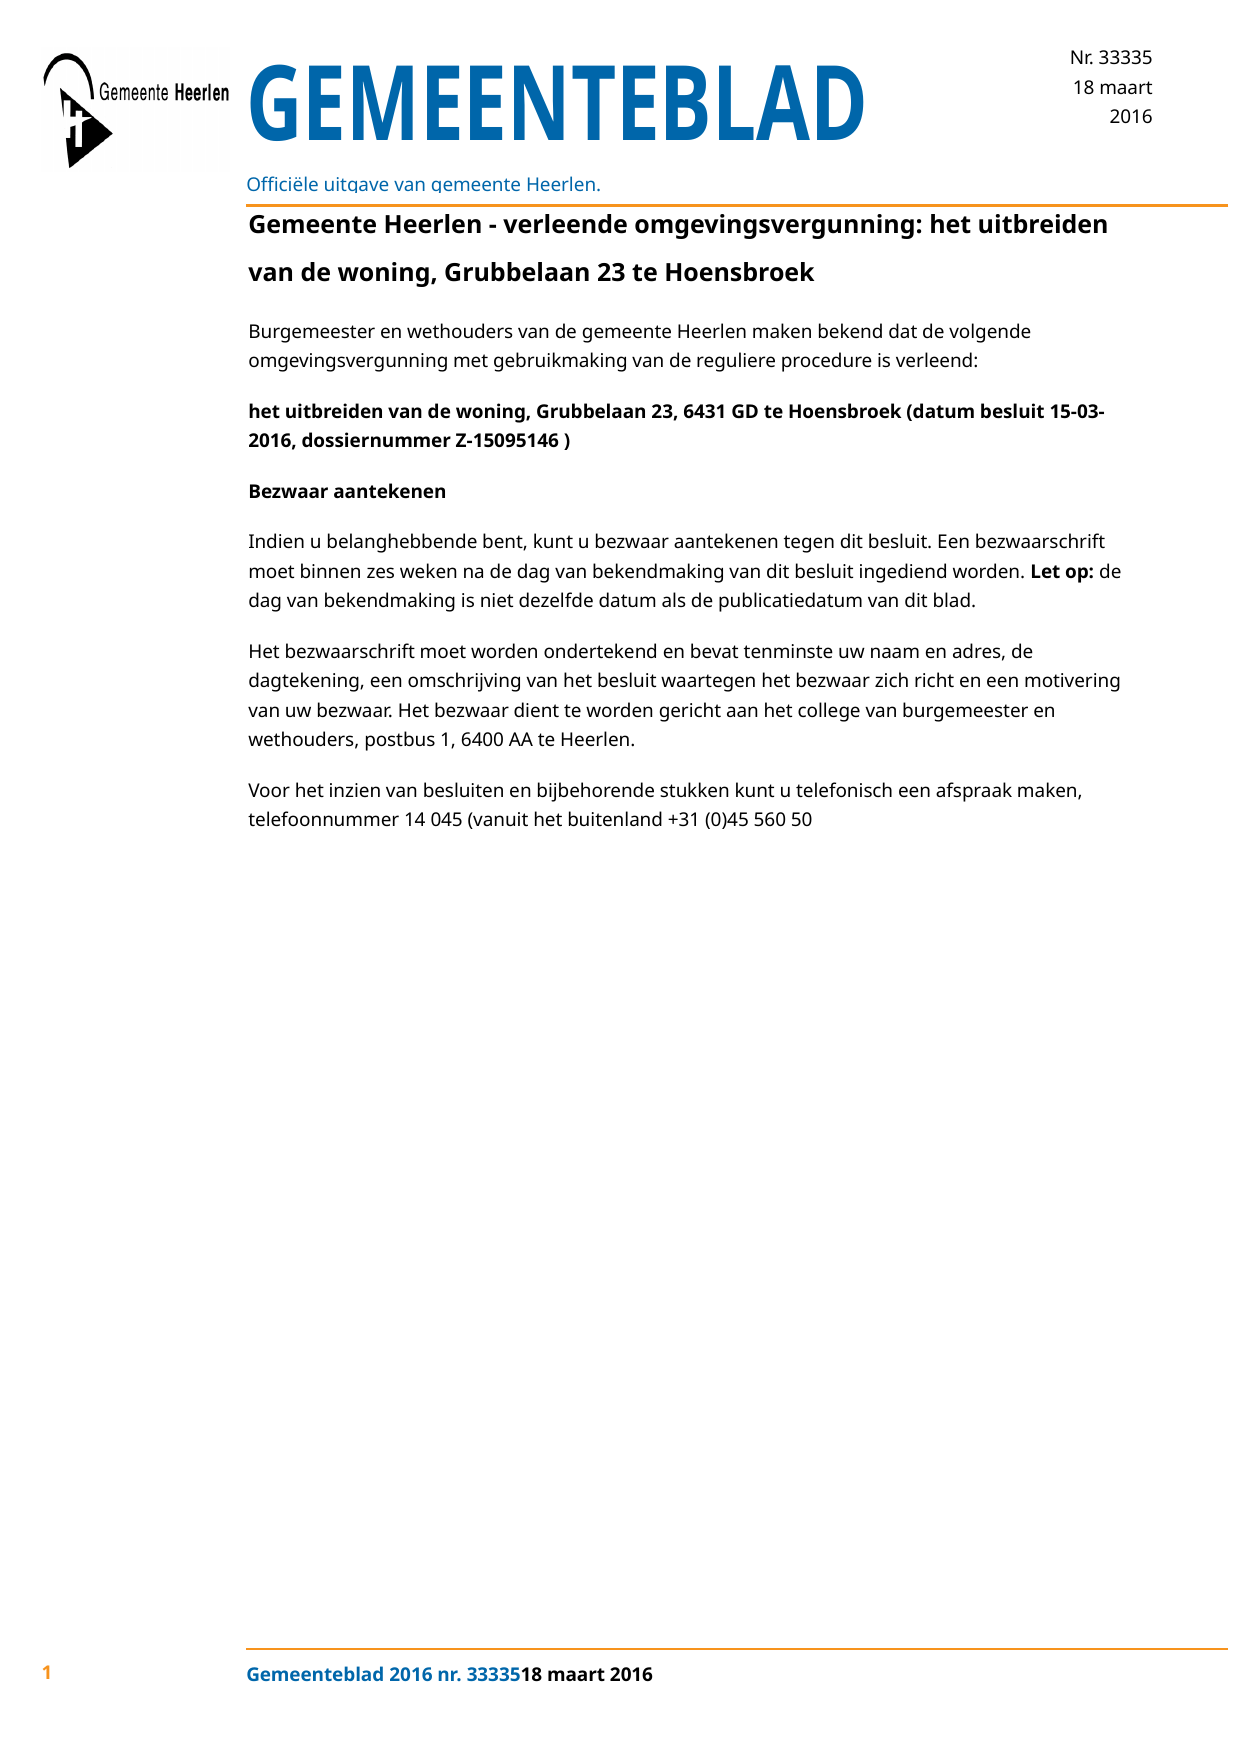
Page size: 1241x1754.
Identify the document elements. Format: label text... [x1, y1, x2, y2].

text Burgemeester en wethouders van de gemeente Heerlen maken bekend dat de volgende omgevingsvergunning met gebruikmaking van de reguliere procedure is verleend: [248, 318, 1152, 373]
text Gemeente Heerlen - verleende omgevingsvergunning: het uitbreiden van de woning, Grubbelaan 23 te Hoensbroek [248, 207, 1152, 288]
picture [41, 47, 231, 172]
text Bezwaar aantekenen [248, 478, 1152, 504]
text Indien u belanghebbende bent, kunt u bezwaar aantekenen tegen dit besluit. Een bezwaarschrift moet binnen zes weken na de dag van bekendmaking van dit besluit ingediend worden. Let op: de dag van bekendmaking is niet dezelfde datum als de publicatiedatum van dit blad. [248, 528, 1152, 613]
text Het bezwaarschrift moet worden ondertekend en bevat tenminste uw naam en adres, de dagtekening, een omschrijving van het besluit waartegen het bezwaar zich richt en een motivering van uw bezwaar. Het bezwaar dient te worden gericht aan het college van burgemeester en wethouders, postbus 1, 6400 AA te Heerlen. [248, 638, 1152, 752]
text Voor het inzien van besluiten en bijbehorende stukken kunt u telefonisch een afspraak maken, telefoonnummer 14 045 (vanuit het buitenland +31 (0)45 560 50 [248, 777, 1152, 832]
text het uitbreiden van de woning, Grubbelaan 23, 6431 GD te Hoensbroek (datum besluit 15-03-2016, dossiernummer Z-15095146 ) [248, 398, 1152, 453]
